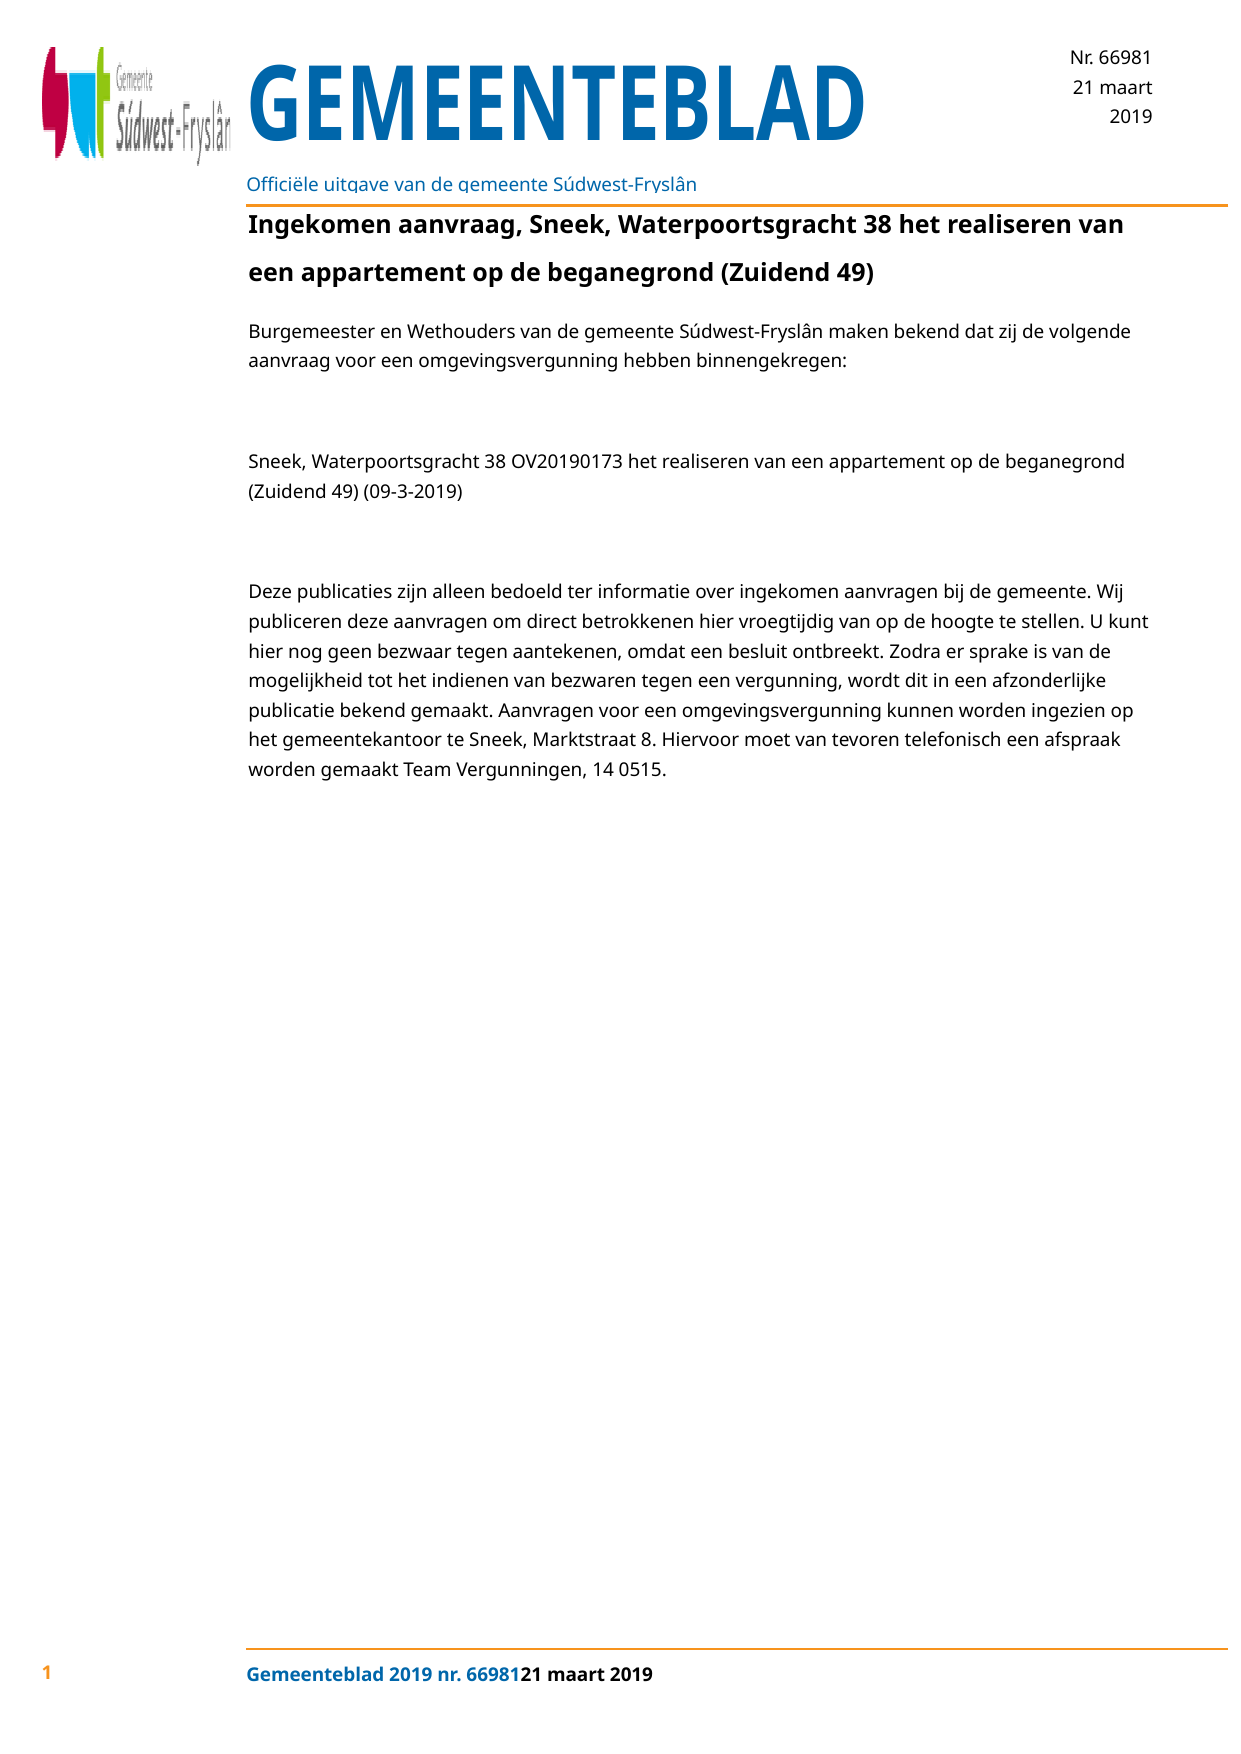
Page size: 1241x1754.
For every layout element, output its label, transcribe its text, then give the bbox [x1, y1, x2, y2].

text Deze publicaties zijn alleen bedoeld ter informatie over ingekomen aanvragen bij de gemeente. Wij publiceren deze aanvragen om direct betrokkenen hier vroegtijdig van op de hoogte te stellen. U kunt hier nog geen bezwaar tegen aantekenen, omdat een besluit ontbreekt. Zodra er sprake is van de mogelijkheid tot het indienen van bezwaren tegen een vergunning, wordt dit in een afzonderlijke publicatie bekend gemaakt. Aanvragen voor een omgevingsvergunning kunnen worden ingezien op het gemeentekantoor te Sneek, Marktstraat 8. Hiervoor moet van tevoren telefonisch een afspraak worden gemaakt Team Vergunningen, 14 0515. [248, 579, 1152, 782]
picture [41, 47, 231, 172]
text Burgemeester en Wethouders van de gemeente Súdwest-Fryslân maken bekend dat zij de volgende aanvraag voor een omgevingsvergunning hebben binnengekregen: [248, 318, 1152, 373]
text Sneek, Waterpoortsgracht 38 OV20190173 het realiseren van een appartement op de beganegrond (Zuidend 49) (09-3-2019) [248, 448, 1152, 504]
text Ingekomen aanvraag, Sneek, Waterpoortsgracht 38 het realiseren van een appartement op de beganegrond (Zuidend 49) [248, 207, 1152, 288]
